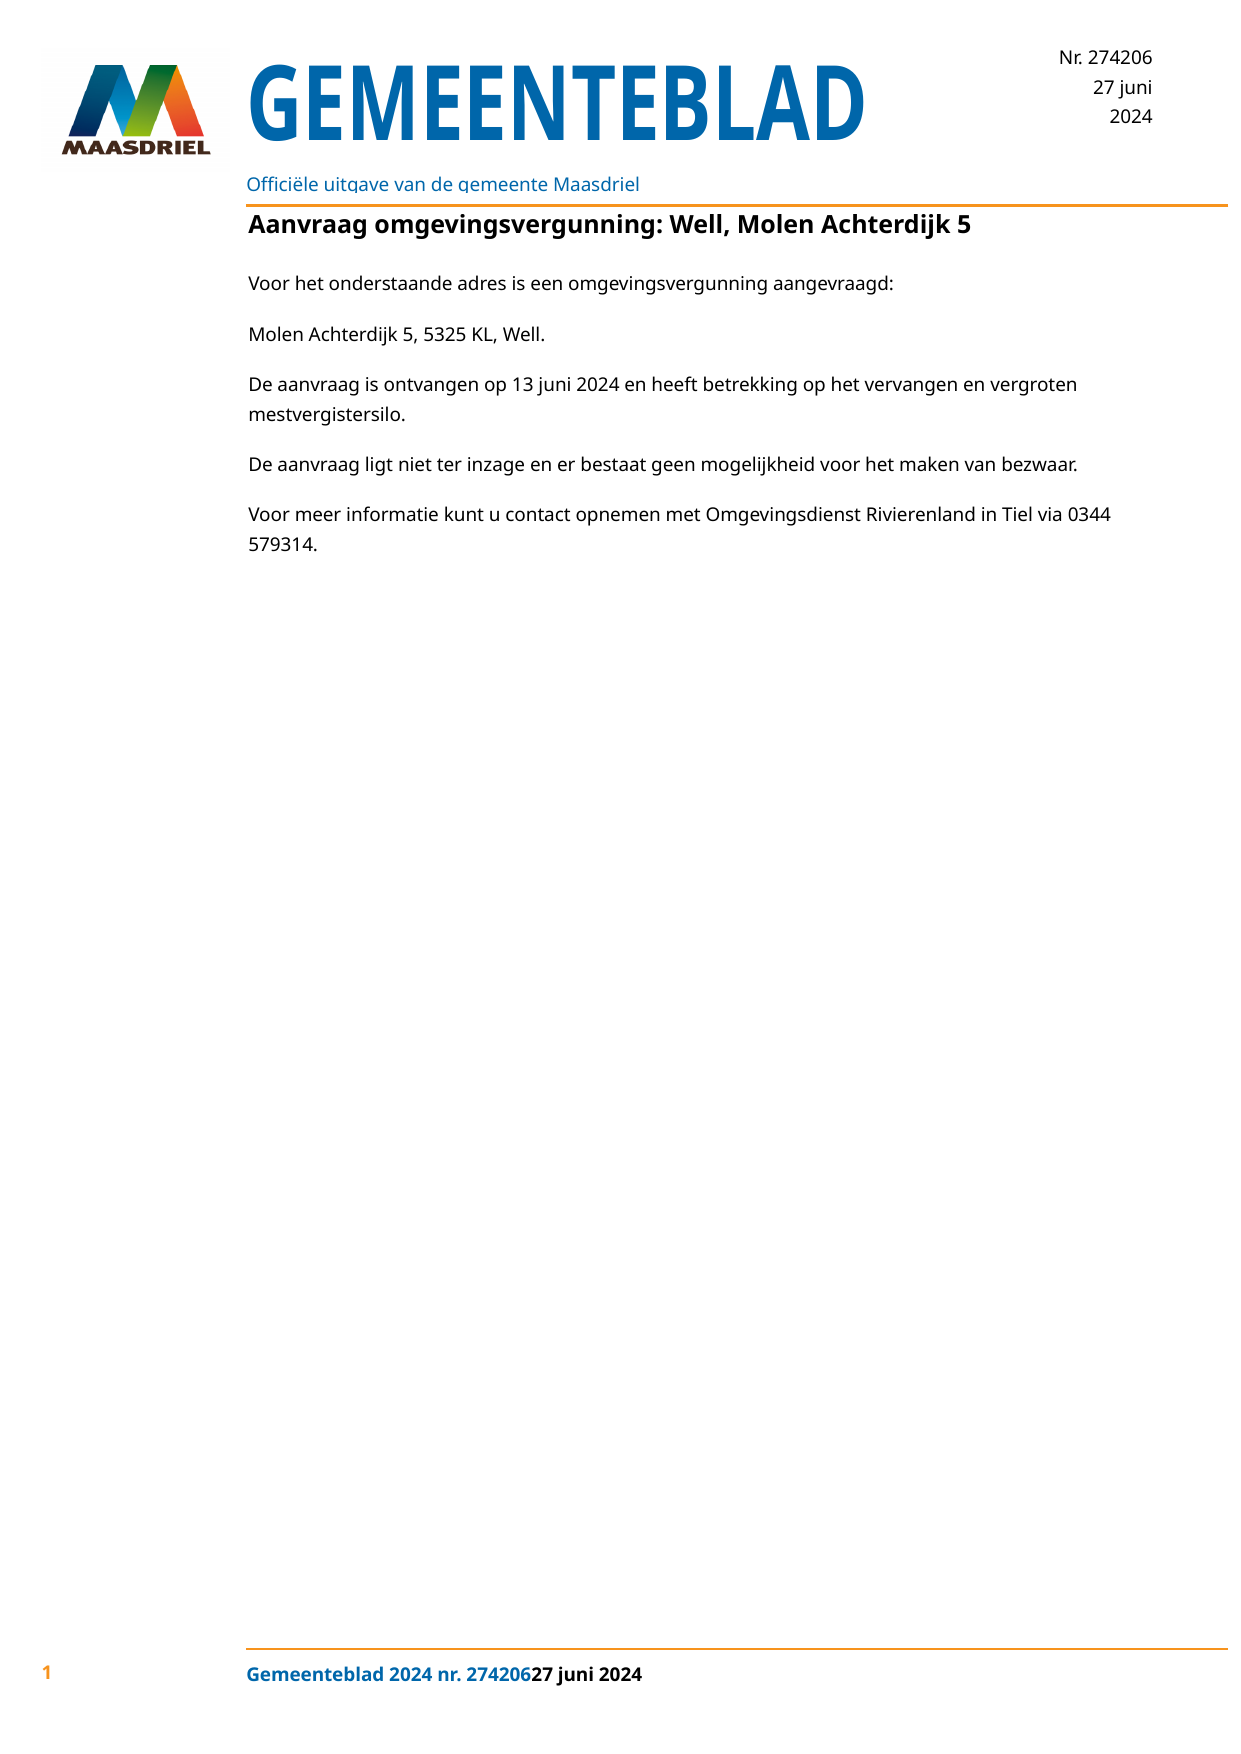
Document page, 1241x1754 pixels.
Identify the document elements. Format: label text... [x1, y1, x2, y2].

picture [41, 47, 231, 172]
text Voor meer informatie kunt u contact opnemen met Omgevingsdienst Rivierenland in Tiel via 0344 579314. [248, 502, 1152, 557]
text De aanvraag ligt niet ter inzage en er bestaat geen mogelijkheid voor het maken van bezwaar. [248, 451, 1152, 477]
text Voor het onderstaande adres is een omgevingsvergunning aangevraagd: [248, 270, 1152, 296]
text Molen Achterdijk 5, 5325 KL, Well. [248, 321, 1152, 346]
text De aanvraag is ontvangen op 13 juni 2024 en heeft betrekking op het vervangen en vergroten mestvergistersilo. [248, 371, 1152, 426]
text Aanvraag omgevingsvergunning: Well, Molen Achterdijk 5 [248, 207, 1152, 241]
